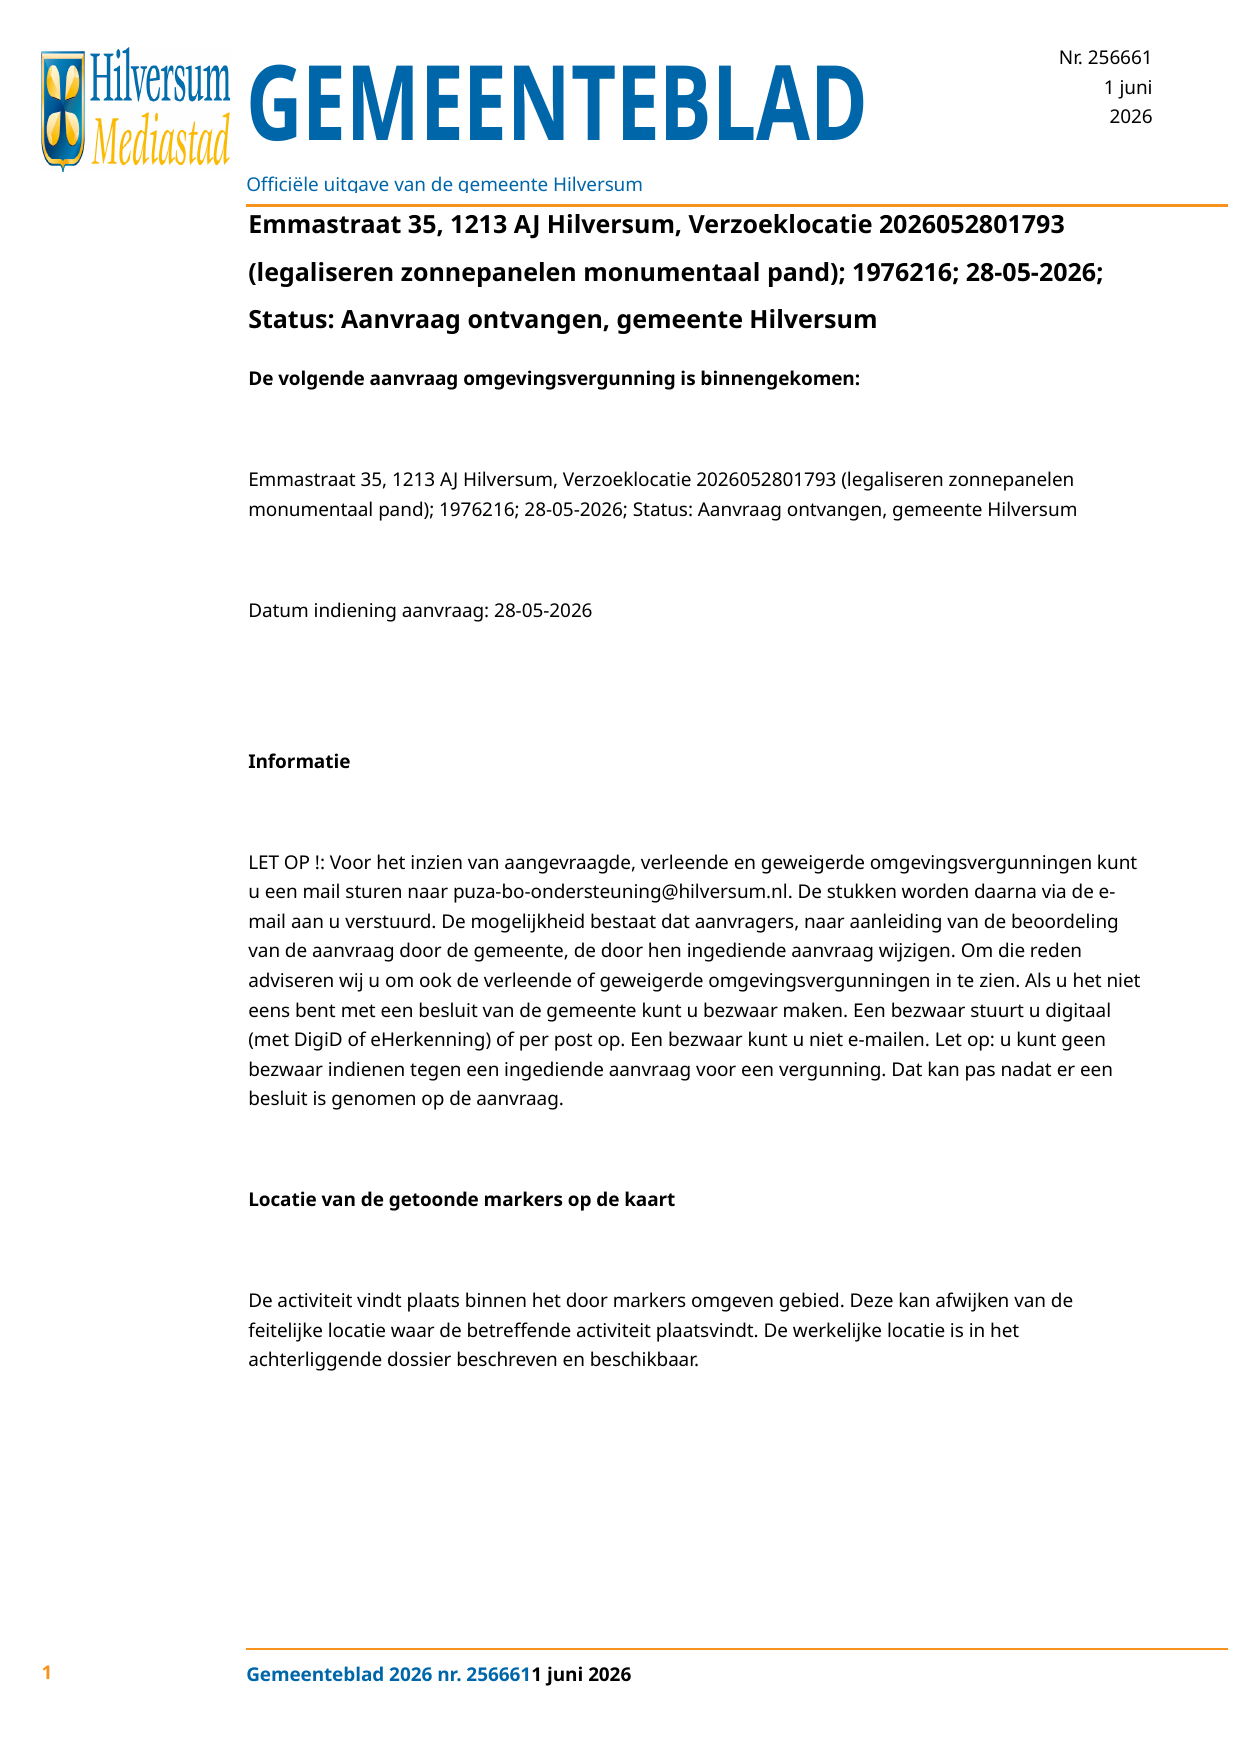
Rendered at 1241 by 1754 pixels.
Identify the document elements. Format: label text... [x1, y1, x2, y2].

text Datum indiening aanvraag: 28-05-2026 [248, 597, 1152, 622]
text Emmastraat 35, 1213 AJ Hilversum, Verzoeklocatie 2026052801793 (legaliseren zonnepanelen monumentaal pand); 1976216; 28-05-2026; Status: Aanvraag ontvangen, gemeente Hilversum [248, 466, 1152, 522]
text Locatie van de getoonde markers op de kaart [248, 1186, 1152, 1212]
text De activiteit vindt plaats binnen het door markers omgeven gebied. Deze kan afwijken van de feitelijke locatie waar de betreffende activiteit plaatsvindt. De werkelijke locatie is in het achterliggende dossier beschreven en beschikbaar. [248, 1287, 1152, 1372]
picture [41, 47, 231, 172]
text Emmastraat 35, 1213 AJ Hilversum, Verzoeklocatie 2026052801793 (legaliseren zonnepanelen monumentaal pand); 1976216; 28-05-2026; Status: Aanvraag ontvangen, gemeente Hilversum [248, 207, 1152, 336]
text LET OP !: Voor het inzien van aangevraagde, verleende en geweigerde omgevingsvergunningen kunt u een mail sturen naar puza-bo-ondersteuning@hilversum.nl. De stukken worden daarna via de e-mail aan u verstuurd. De mogelijkheid bestaat dat aanvragers, naar aanleiding van de beoordeling van de aanvraag door de gemeente, de door hen ingediende aanvraag wijzigen. Om die reden adviseren wij u om ook de verleende of geweigerde omgevingsvergunningen in te zien. Als u het niet eens bent met een besluit van de gemeente kunt u bezwaar maken. Een bezwaar stuurt u digitaal (met DigiD of eHerkenning) of per post op. Een bezwaar kunt u niet e-mailen. Let op: u kunt geen bezwaar indienen tegen een ingediende aanvraag voor een vergunning. Dat kan pas nadat er een besluit is genomen op de aanvraag. [248, 849, 1152, 1111]
text De volgende aanvraag omgevingsvergunning is binnengekomen: [248, 366, 1152, 391]
text Informatie [248, 748, 1152, 774]
